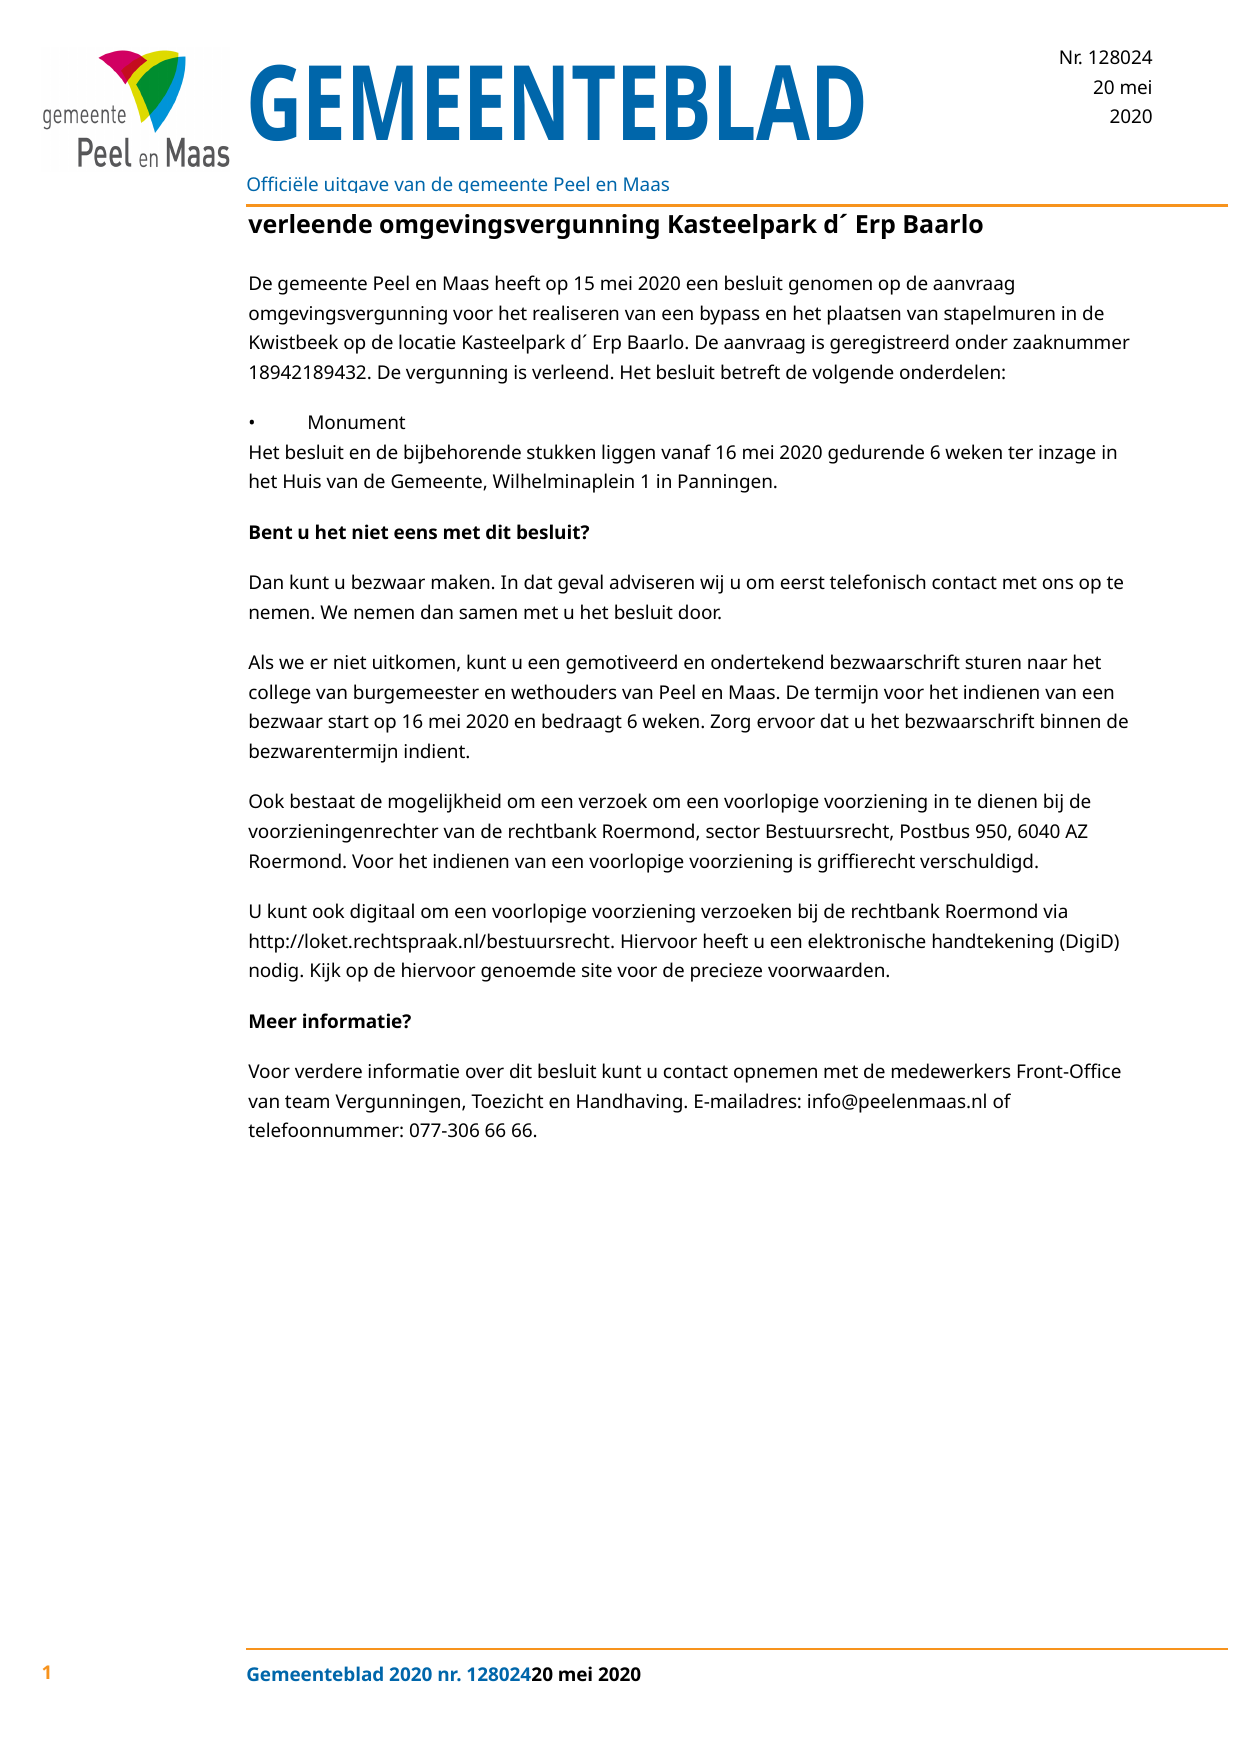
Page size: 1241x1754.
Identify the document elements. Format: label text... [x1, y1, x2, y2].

text Dan kunt u bezwaar maken. In dat geval adviseren wij u om eerst telefonisch contact met ons op te nemen. We nemen dan samen met u het besluit door. [248, 569, 1152, 625]
text Het besluit en de bijbehorende stukken liggen vanaf 16 mei 2020 gedurende 6 weken ter inzage in het Huis van de Gemeente, Wilhelminaplein 1 in Panningen. [248, 439, 1152, 494]
text Als we er niet uitkomen, kunt u een gemotiveerd en ondertekend bezwaarschrift sturen naar het college van burgemeester en wethouders van Peel en Maas. De termijn voor het indienen van een bezwaar start op 16 mei 2020 en bedraagt 6 weken. Zorg ervoor dat u het bezwaarschrift binnen de bezwarentermijn indient. [248, 649, 1152, 764]
text Meer informatie? [248, 1008, 1152, 1033]
text verleende omgevingsvergunning Kasteelpark d´ Erp Baarlo [248, 207, 1152, 241]
text Ook bestaat de mogelijkheid om een verzoek om een voorlopige voorziening in te dienen bij de voorzieningenrechter van de rechtbank Roermond, sector Bestuursrecht, Postbus 950, 6040 AZ Roermond. Voor het indienen van een voorlopige voorziening is griffierecht verschuldigd. [248, 789, 1152, 873]
text Bent u het niet eens met dit besluit? [248, 519, 1152, 545]
picture [41, 47, 231, 172]
text U kunt ook digitaal om een voorlopige voorziening verzoeken bij de rechtbank Roermond via http://loket.rechtspraak.nl/bestuursrecht. Hiervoor heeft u een elektronische handtekening (DigiD) nodig. Kijk op de hiervoor genoemde site voor de precieze voorwaarden. [248, 898, 1152, 983]
text De gemeente Peel en Maas heeft op 15 mei 2020 een besluit genomen op de aanvraag omgevingsvergunning voor het realiseren van een bypass en het plaatsen van stapelmuren in de Kwistbeek op de locatie Kasteelpark d´ Erp Baarlo. De aanvraag is geregistreerd onder zaaknummer 18942189432. De vergunning is verleend. Het besluit betreft de volgende onderdelen: [248, 270, 1152, 385]
list Monument [248, 409, 1152, 435]
text Voor verdere informatie over dit besluit kunt u contact opnemen met de medewerkers Front-Office van team Vergunningen, Toezicht en Handhaving. E-mailadres: info@peelenmaas.nl of telefoonnummer: 077-306 66 66. [248, 1058, 1152, 1143]
